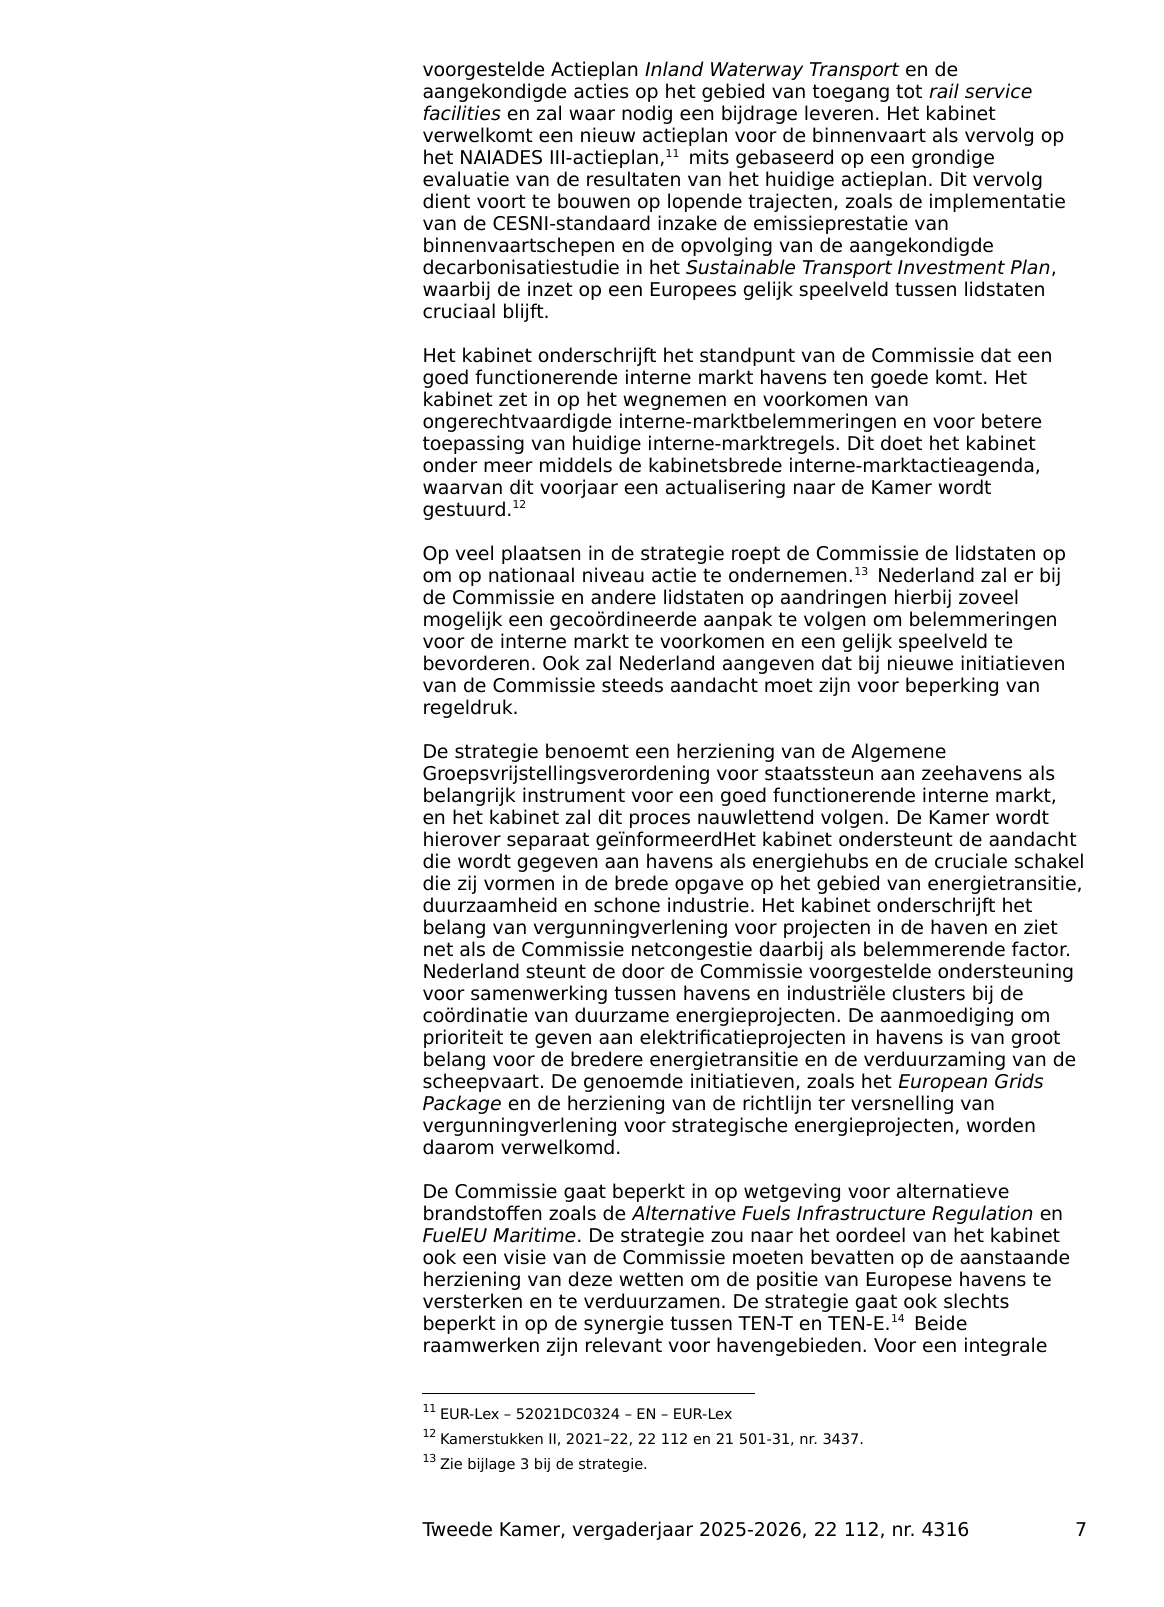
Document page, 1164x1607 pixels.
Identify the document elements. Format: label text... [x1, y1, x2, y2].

text voorgestelde Actieplan Inland Waterway Transport en de aangekondigde acties op het gebied van toegang tot rail service facilities en zal waar nodig een bijdrage leveren. Het kabinet verwelkomt een nieuw actieplan voor de binnenvaart als vervolg op het NAIADES III-actieplan, mits gebaseerd op een grondige evaluatie van de resultaten van het huidige actieplan. Dit vervolg dient voort te bouwen op lopende trajecten, zoals de implementatie van de CESNI-standaard inzake de emissieprestatie van binnenvaartschepen en de opvolging van de aangekondigde decarbonisatiestudie in het Sustainable Transport Investment Plan, waarbij de inzet op een Europees gelijk speelveld tussen lidstaten cruciaal blijft. [422, 59, 1087, 323]
text Op veel plaatsen in de strategie roept de Commissie de lidstaten op om op nationaal niveau actie te ondernemen. Nederland zal er bij de Commissie en andere lidstaten op aandringen hierbij zoveel mogelijk een gecoördineerde aanpak te volgen om belemmeringen voor de interne markt te voorkomen en een gelijk speelveld te bevorderen. Ook zal Nederland aangeven dat bij nieuwe initiatieven van de Commissie steeds aandacht moet zijn voor beperking van regeldruk. [422, 543, 1087, 719]
text Zie bijlage 3 bij de strategie. [422, 1452, 1087, 1474]
text Kamerstukken II, 2021–22, 22 112 en 21 501-31, nr. 3437. [422, 1427, 1087, 1449]
text Het kabinet onderschrijft het standpunt van de Commissie dat een goed functionerende interne markt havens ten goede komt. Het kabinet zet in op het wegnemen en voorkomen van ongerechtvaardigde interne-marktbelemmeringen en voor betere toepassing van huidige interne-marktregels. Dit doet het kabinet onder meer middels de kabinetsbrede interne-marktactieagenda, waarvan dit voorjaar een actualisering naar de Kamer wordt gestuurd. [422, 345, 1087, 521]
text De strategie benoemt een herziening van de Algemene Groepsvrijstellingsverordening voor staatssteun aan zeehavens als belangrijk instrument voor een goed functionerende interne markt, en het kabinet zal dit proces nauwlettend volgen. De Kamer wordt hierover separaat geïnformeerdHet kabinet ondersteunt de aandacht die wordt gegeven aan havens als energiehubs en de cruciale schakel die zij vormen in de brede opgave op het gebied van energietransitie, duurzaamheid en schone industrie. Het kabinet onderschrijft het belang van vergunningverlening voor projecten in de haven en ziet net als de Commissie netcongestie daarbij als belemmerende factor. Nederland steunt de door de Commissie voorgestelde ondersteuning voor samenwerking tussen havens en industriële clusters bij de coördinatie van duurzame energieprojecten. De aanmoediging om prioriteit te geven aan elektrificatieprojecten in havens is van groot belang voor de bredere energietransitie en de verduurzaming van de scheepvaart. De genoemde initiatieven, zoals het European Grids Package en de herziening van de richtlijn ter versnelling van vergunningverlening voor strategische energieprojecten, worden daarom verwelkomd. [422, 741, 1087, 1159]
text EUR-Lex – 52021DC0324 – EN – EUR-Lex [422, 1402, 1087, 1424]
text De Commissie gaat beperkt in op wetgeving voor alternatieve brandstoffen zoals de Alternative Fuels Infrastructure Regulation en FuelEU Maritime. De strategie zou naar het oordeel van het kabinet ook een visie van de Commissie moeten bevatten op de aanstaande herziening van deze wetten om de positie van Europese havens te versterken en te verduurzamen. De strategie gaat ook slechts beperkt in op de synergie tussen TEN-T en TEN-E. Beide raamwerken zijn relevant voor havengebieden. Voor een integrale [422, 1181, 1087, 1357]
